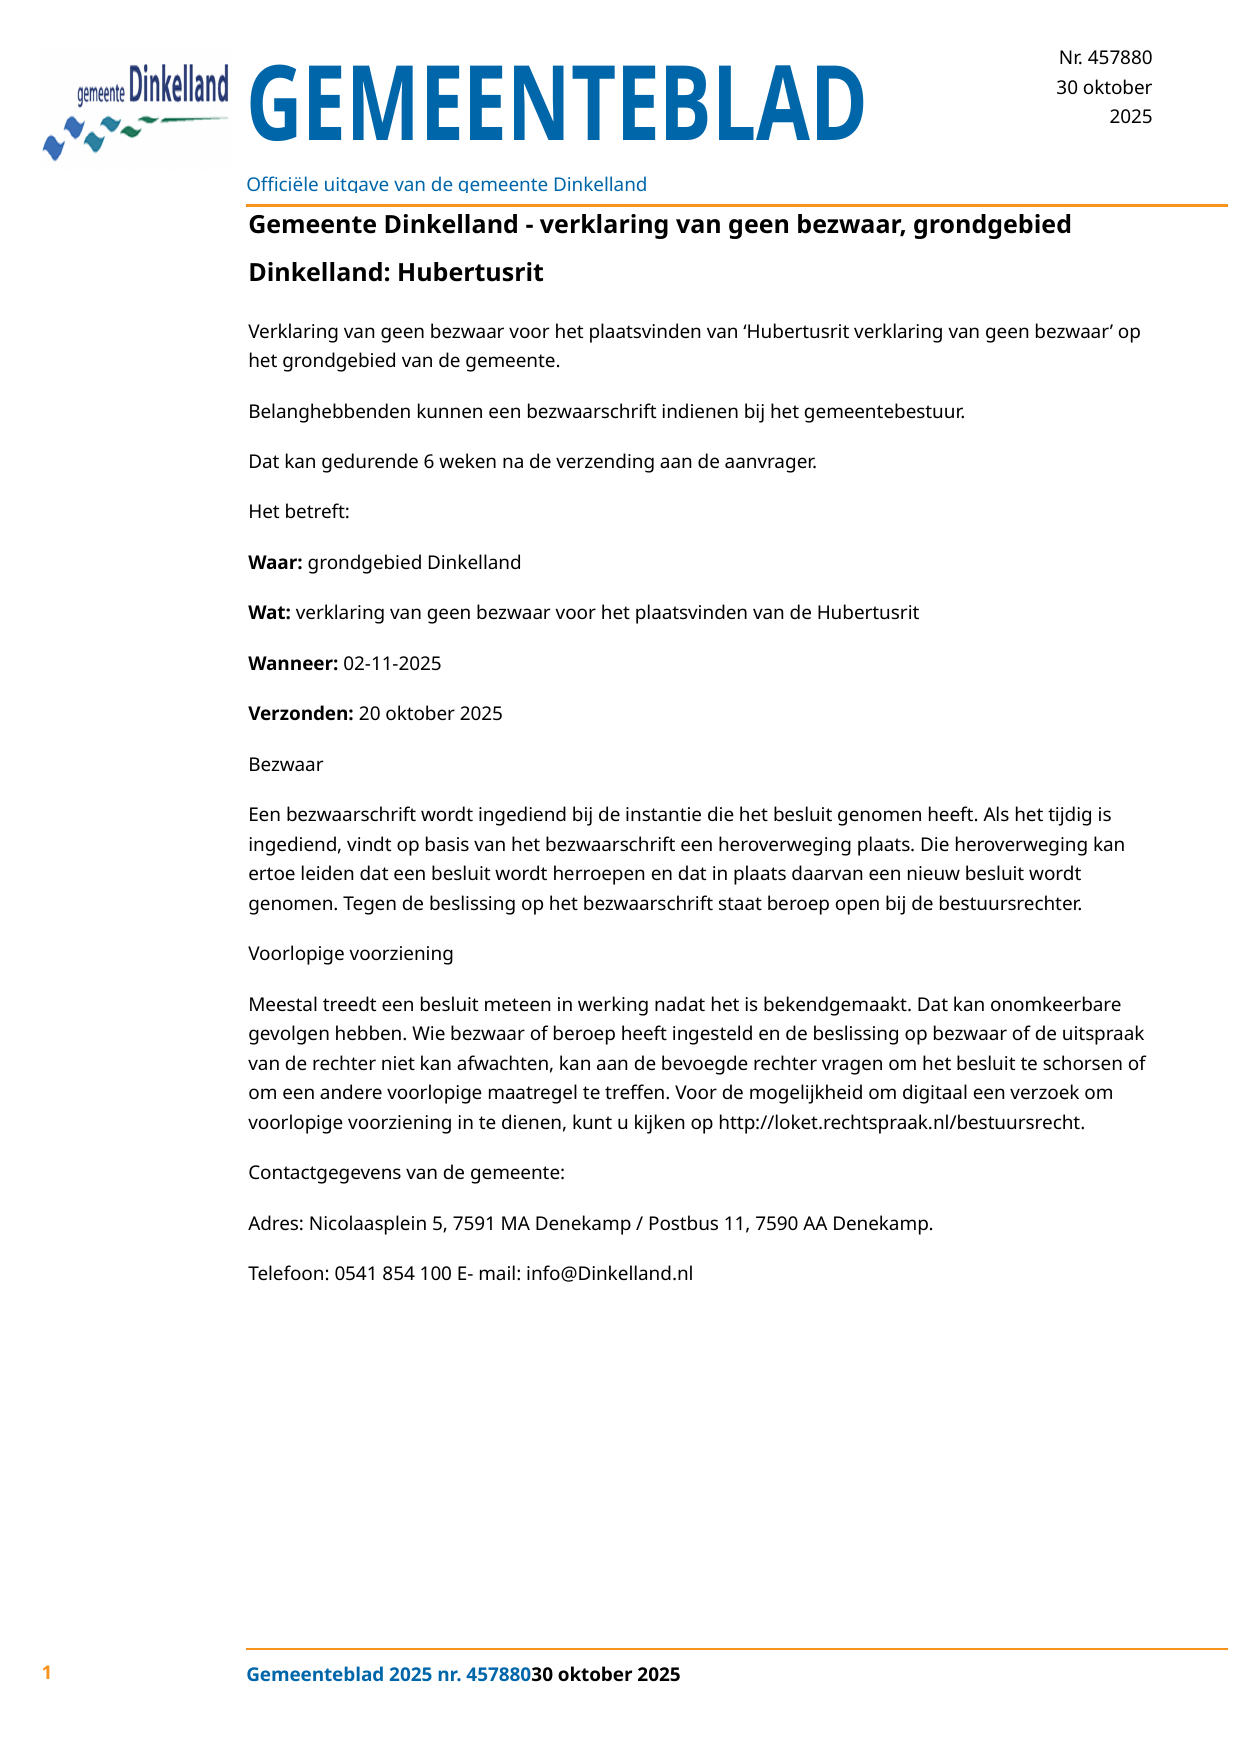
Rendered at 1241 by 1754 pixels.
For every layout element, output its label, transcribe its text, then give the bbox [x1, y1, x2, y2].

text Het betreft: [248, 499, 1152, 524]
text Gemeente Dinkelland - verklaring van geen bezwaar, grondgebied Dinkelland: Hubertusrit [248, 207, 1152, 288]
text Voorlopige voorziening [248, 940, 1152, 966]
text Dat kan gedurende 6 weken na de verzending aan de aanvrager. [248, 448, 1152, 474]
text Verzonden: 20 oktober 2025 [248, 700, 1152, 726]
text Telefoon: 0541 854 100 E- mail: info@Dinkelland.nl [248, 1260, 1152, 1286]
text Een bezwaarschrift wordt ingediend bij de instantie die het besluit genomen heeft. Als het tijdig is ingediend, vindt op basis van het bezwaarschrift een heroverweging plaats. Die heroverweging kan ertoe leiden dat een besluit wordt herroepen en dat in plaats daarvan een nieuw besluit wordt genomen. Tegen de beslissing op het bezwaarschrift staat beroep open bij de bestuursrechter. [248, 801, 1152, 916]
text Wat: verklaring van geen bezwaar voor het plaatsvinden van de Hubertusrit [248, 599, 1152, 625]
text Contactgegevens van de gemeente: [248, 1159, 1152, 1185]
picture [41, 47, 231, 172]
text Belanghebbenden kunnen een bezwaarschrift indienen bij het gemeentebestuur. [248, 398, 1152, 424]
text Adres: Nicolaasplein 5, 7591 MA Denekamp / Postbus 11, 7590 AA Denekamp. [248, 1210, 1152, 1236]
text Meestal treedt een besluit meteen in werking nadat het is bekendgemaakt. Dat kan onomkeerbare gevolgen hebben. Wie bezwaar of beroep heeft ingesteld en de beslissing op bezwaar of de uitspraak van de rechter niet kan afwachten, kan aan de bevoegde rechter vragen om het besluit te schorsen of om een andere voorlopige maatregel te treffen. Voor de mogelijkheid om digitaal een verzoek om voorlopige voorziening in te dienen, kunt u kijken op http://loket.rechtspraak.nl/bestuursrecht. [248, 991, 1152, 1135]
text Verklaring van geen bezwaar voor het plaatsvinden van ‘Hubertusrit verklaring van geen bezwaar’ op het grondgebied van de gemeente. [248, 318, 1152, 373]
text Bezwaar [248, 751, 1152, 777]
text Waar: grondgebied Dinkelland [248, 549, 1152, 575]
text Wanneer: 02-11-2025 [248, 650, 1152, 676]
